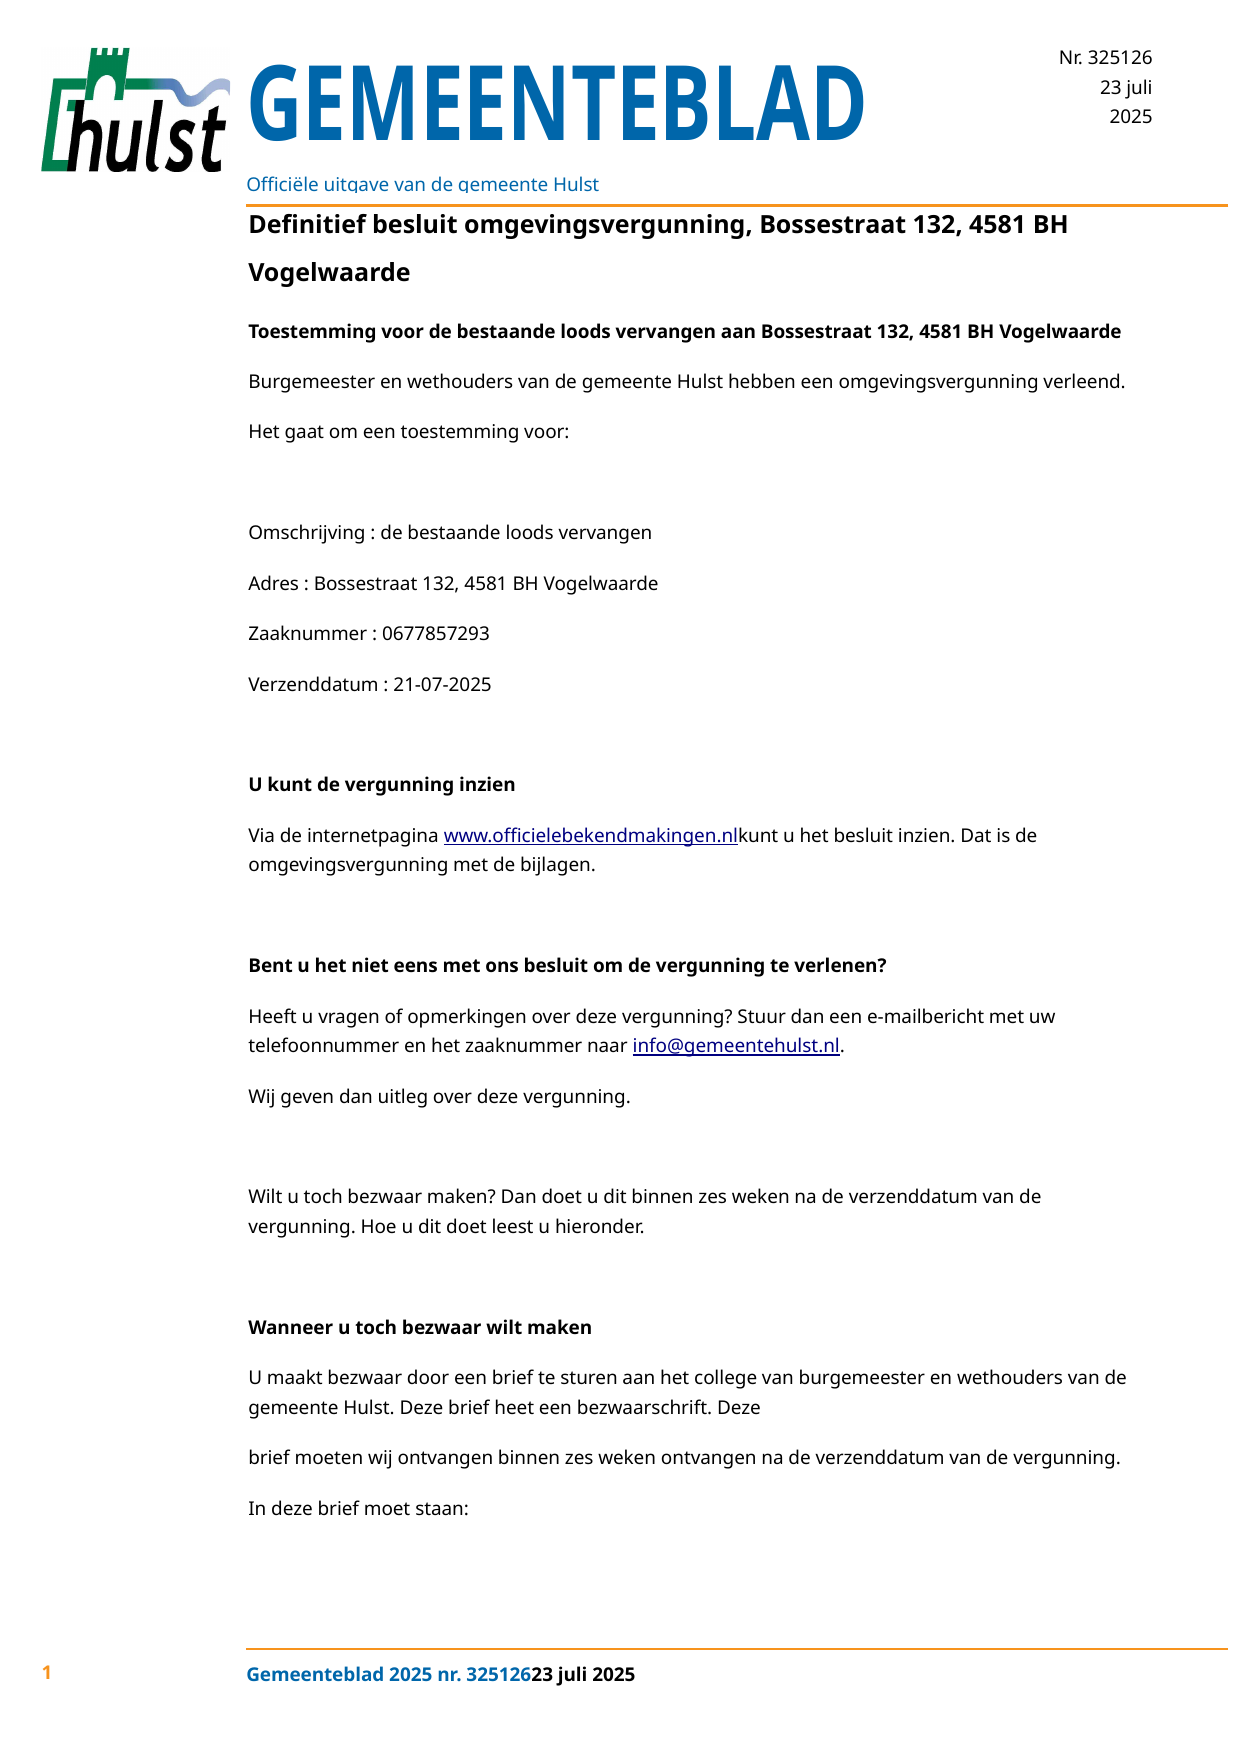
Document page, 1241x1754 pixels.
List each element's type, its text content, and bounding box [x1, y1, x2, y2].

text Het gaat om een toestemming voor: [248, 419, 1152, 444]
text Definitief besluit omgevingsvergunning, Bossestraat 132, 4581 BH Vogelwaarde [248, 207, 1152, 288]
text U maakt bezwaar door een brief te sturen aan het college van burgemeester en wethouders van de gemeente Hulst. Deze brief heet een bezwaarschrift. Deze [248, 1364, 1152, 1420]
text Bent u het niet eens met ons besluit om de vergunning te verlenen? [248, 952, 1152, 978]
picture [41, 47, 231, 172]
text Heeft u vragen of opmerkingen over deze vergunning? Stuur dan een e-mailbericht met uw telefoonnummer en het zaaknummer naar info@gemeentehulst.nl. [248, 1003, 1152, 1058]
text Toestemming voor de bestaande loods vervangen aan Bossestraat 132, 4581 BH Vogelwaarde [248, 318, 1152, 344]
text Wilt u toch bezwaar maken? Dan doet u dit binnen zes weken na de verzenddatum van de vergunning. Hoe u dit doet leest u hieronder. [248, 1184, 1152, 1239]
text U kunt de vergunning inzien [248, 772, 1152, 797]
text Adres : Bossestraat 132, 4581 BH Vogelwaarde [248, 570, 1152, 596]
text Via de internetpagina www.officielebekendmakingen.nlkunt u het besluit inzien. Dat is de omgevingsvergunning met de bijlagen. [248, 822, 1152, 877]
text Omschrijving : de bestaande loods vervangen [248, 519, 1152, 545]
text In deze brief moet staan: [248, 1495, 1152, 1521]
text Zaaknummer : 0677857293 [248, 620, 1152, 646]
text brief moeten wij ontvangen binnen zes weken ontvangen na de verzenddatum van de vergunning. [248, 1444, 1152, 1470]
text Verzenddatum : 21-07-2025 [248, 671, 1152, 697]
text Wanneer u toch bezwaar wilt maken [248, 1314, 1152, 1340]
text Burgemeester en wethouders van de gemeente Hulst hebben een omgevingsvergunning verleend. [248, 368, 1152, 394]
text Wij geven dan uitleg over deze vergunning. [248, 1083, 1152, 1109]
